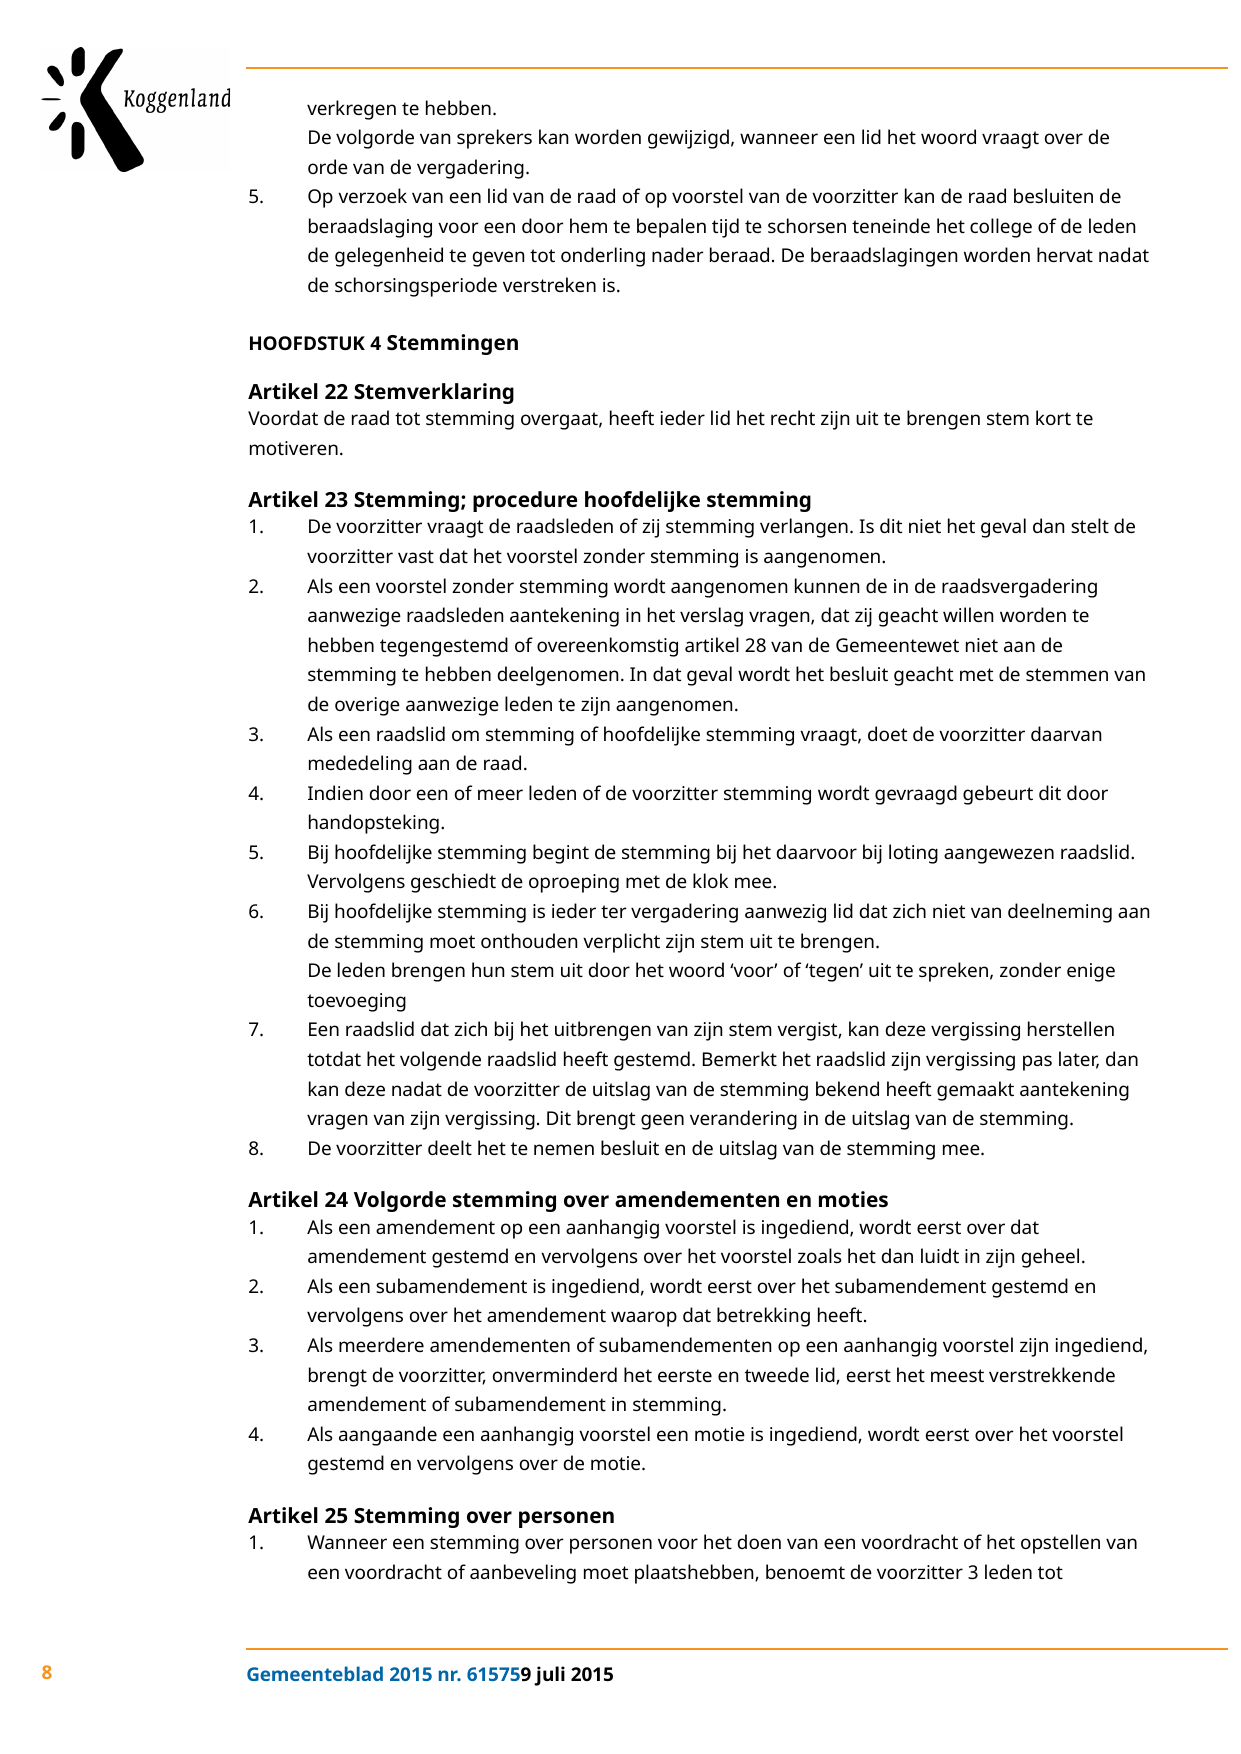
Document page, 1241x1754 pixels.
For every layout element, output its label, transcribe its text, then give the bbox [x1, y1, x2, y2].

list De leden brengen hun stem uit door het woord ‘voor’ of ‘tegen’ uit te spreken, zonder enige toevoeging [248, 957, 1152, 1013]
list Wanneer een stemming over personen voor het doen van een voordracht of het opstellen van een voordracht of aanbeveling moet plaatshebben, benoemt de voorzitter 3 leden tot [248, 1529, 1152, 1585]
list Als een voorstel zonder stemming wordt aangenomen kunnen de in de raadsvergadering aanwezige raadsleden aantekening in het verslag vragen, dat zij geacht willen worden te hebben tegengestemd of overeenkomstig artikel 28 van de Gemeentewet niet aan de stemming te hebben deelgenomen. In dat geval wordt het besluit geacht met de stemmen van de overige aanwezige leden te zijn aangenomen. [248, 573, 1152, 717]
list Als een subamendement is ingediend, wordt eerst over het subamendement gestemd en vervolgens over het amendement waarop dat betrekking heeft. [248, 1273, 1152, 1328]
list Als een amendement op een aanhangig voorstel is ingediend, wordt eerst over dat amendement gestemd en vervolgens over het voorstel zoals het dan luidt in zijn geheel. [248, 1214, 1152, 1269]
list verkregen te hebben. [248, 95, 1152, 121]
list Indien door een of meer leden of de voorzitter stemming wordt gevraagd gebeurt dit door handopsteking. [248, 780, 1152, 835]
text Artikel 22 Stemverklaring [248, 377, 1152, 405]
list Bij hoofdelijke stemming is ieder ter vergadering aanwezig lid dat zich niet van deelneming aan de stemming moet onthouden verplicht zijn stem uit te brengen. [248, 898, 1152, 954]
list De voorzitter deelt het te nemen besluit en de uitslag van de stemming mee. [248, 1135, 1152, 1161]
picture [41, 47, 231, 172]
list De volgorde van sprekers kan worden gewijzigd, wanneer een lid het woord vraagt over de orde van de vergadering. [248, 124, 1152, 180]
text HOOFDSTUK 4 Stemmingen [248, 328, 1152, 356]
list Als een raadslid om stemming of hoofdelijke stemming vraagt, doet de voorzitter daarvan mededeling aan de raad. [248, 721, 1152, 776]
text Voordat de raad tot stemming overgaat, heeft ieder lid het recht zijn uit te brengen stem kort te motiveren. [248, 405, 1152, 461]
list Op verzoek van een lid van de raad of op voorstel van de voorzitter kan de raad besluiten de beraadslaging voor een door hem te bepalen tijd te schorsen teneinde het college of de leden de gelegenheid te geven tot onderling nader beraad. De beraadslagingen worden hervat nadat de schorsingsperiode verstreken is. [248, 183, 1152, 298]
list De voorzitter vraagt de raadsleden of zij stemming verlangen. Is dit niet het geval dan stelt de voorzitter vast dat het voorstel zonder stemming is aangenomen. [248, 514, 1152, 569]
list Bij hoofdelijke stemming begint de stemming bij het daarvoor bij loting aangewezen raadslid. Vervolgens geschiedt de oproeping met de klok mee. [248, 839, 1152, 894]
list Als meerdere amendementen of subamendementen op een aanhangig voorstel zijn ingediend, brengt de voorzitter, onverminderd het eerste en tweede lid, eerst het meest verstrekkende amendement of subamendement in stemming. [248, 1332, 1152, 1417]
text Artikel 25 Stemming over personen [248, 1501, 1152, 1529]
text Artikel 23 Stemming; procedure hoofdelijke stemming [248, 485, 1152, 514]
list Als aangaande een aanhangig voorstel een motie is ingediend, wordt eerst over het voorstel gestemd en vervolgens over de motie. [248, 1421, 1152, 1476]
text Artikel 24 Volgorde stemming over amendementen en moties [248, 1185, 1152, 1214]
list Een raadslid dat zich bij het uitbrengen van zijn stem vergist, kan deze vergissing herstellen totdat het volgende raadslid heeft gestemd. Bemerkt het raadslid zijn vergissing pas later, dan kan deze nadat de voorzitter de uitslag van de stemming bekend heeft gemaakt aantekening vragen van zijn vergissing. Dit brengt geen verandering in de uitslag van de stemming. [248, 1017, 1152, 1131]
